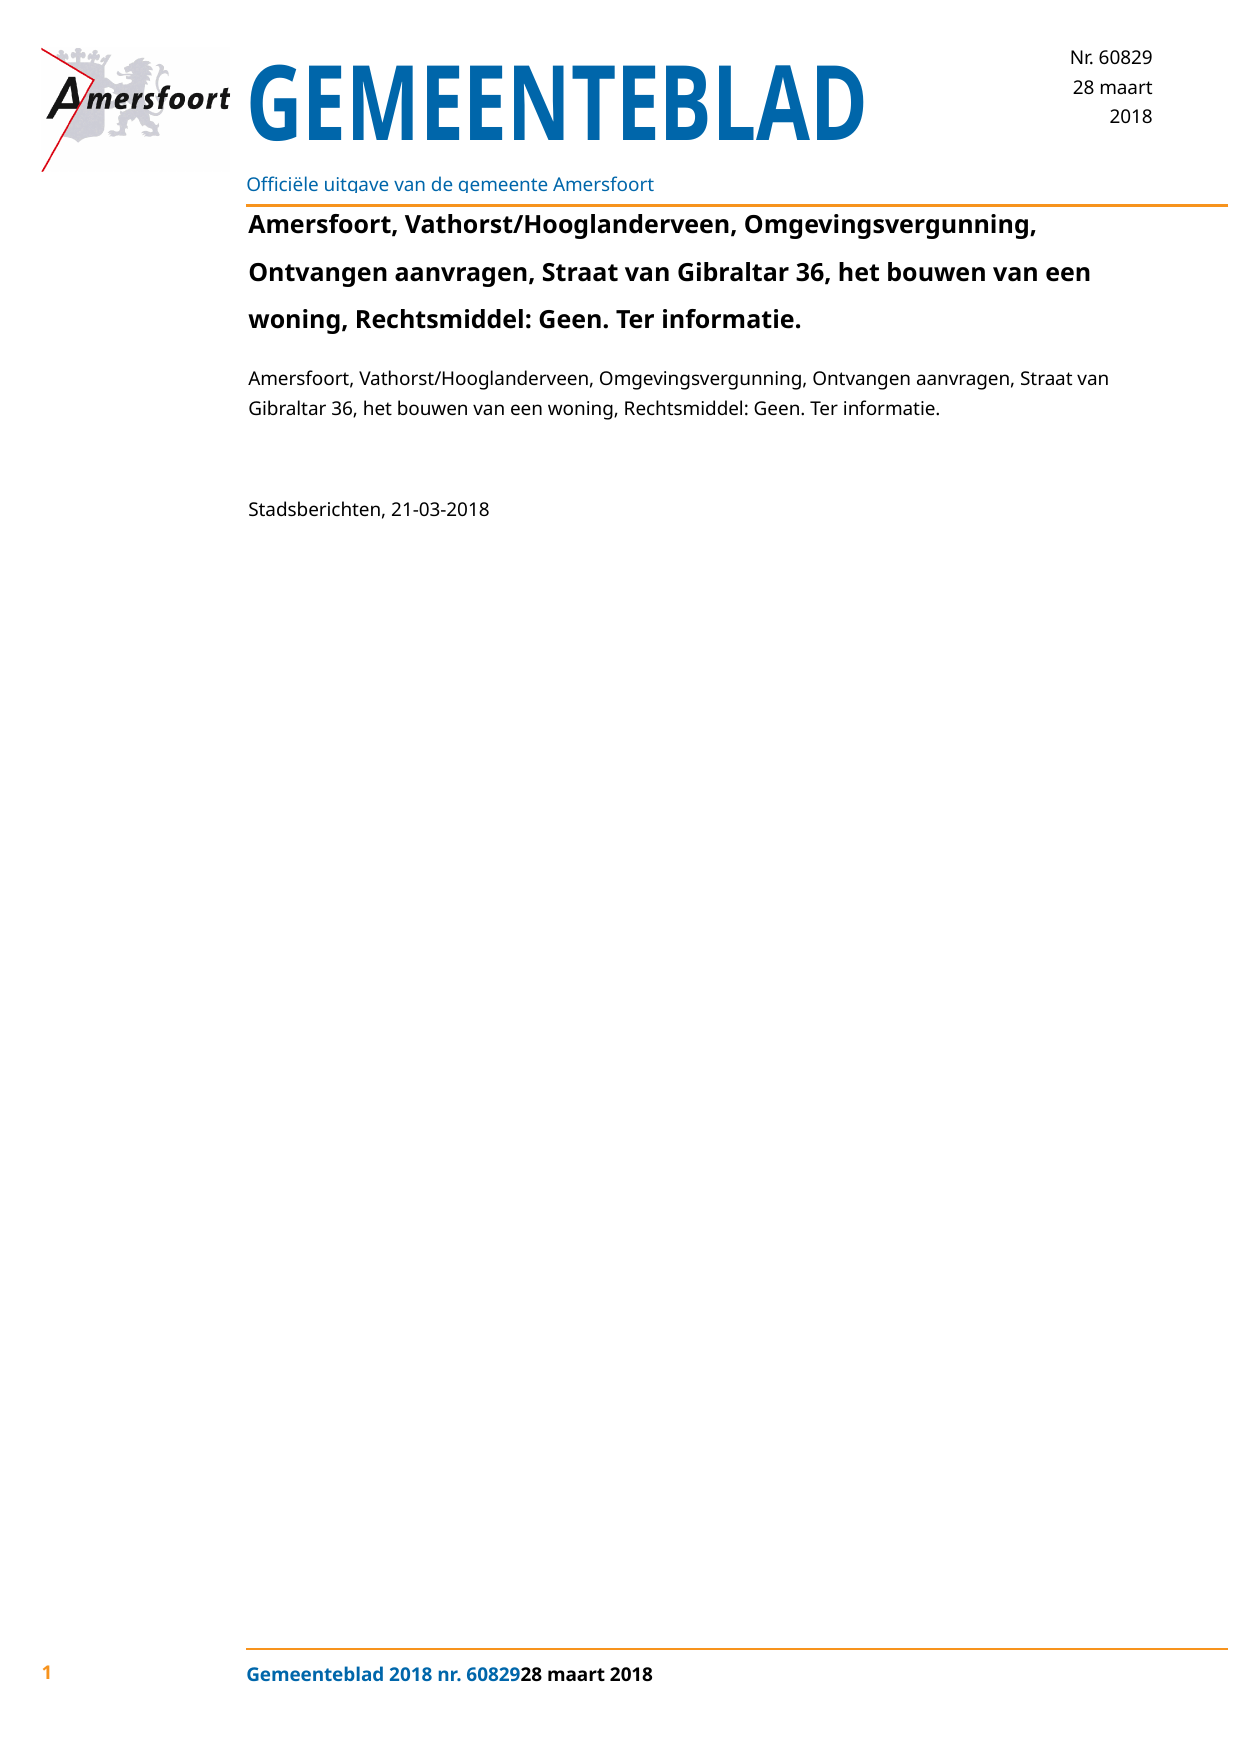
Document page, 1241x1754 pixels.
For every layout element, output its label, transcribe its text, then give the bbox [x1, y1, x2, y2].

picture [41, 47, 231, 172]
text Amersfoort, Vathorst/Hooglanderveen, Omgevingsvergunning, Ontvangen aanvragen, Straat van Gibraltar 36, het bouwen van een woning, Rechtsmiddel: Geen. Ter informatie. [248, 207, 1152, 336]
text Stadsberichten, 21-03-2018 [248, 496, 1152, 522]
text Amersfoort, Vathorst/Hooglanderveen, Omgevingsvergunning, Ontvangen aanvragen, Straat van Gibraltar 36, het bouwen van een woning, Rechtsmiddel: Geen. Ter informatie. [248, 366, 1152, 421]
